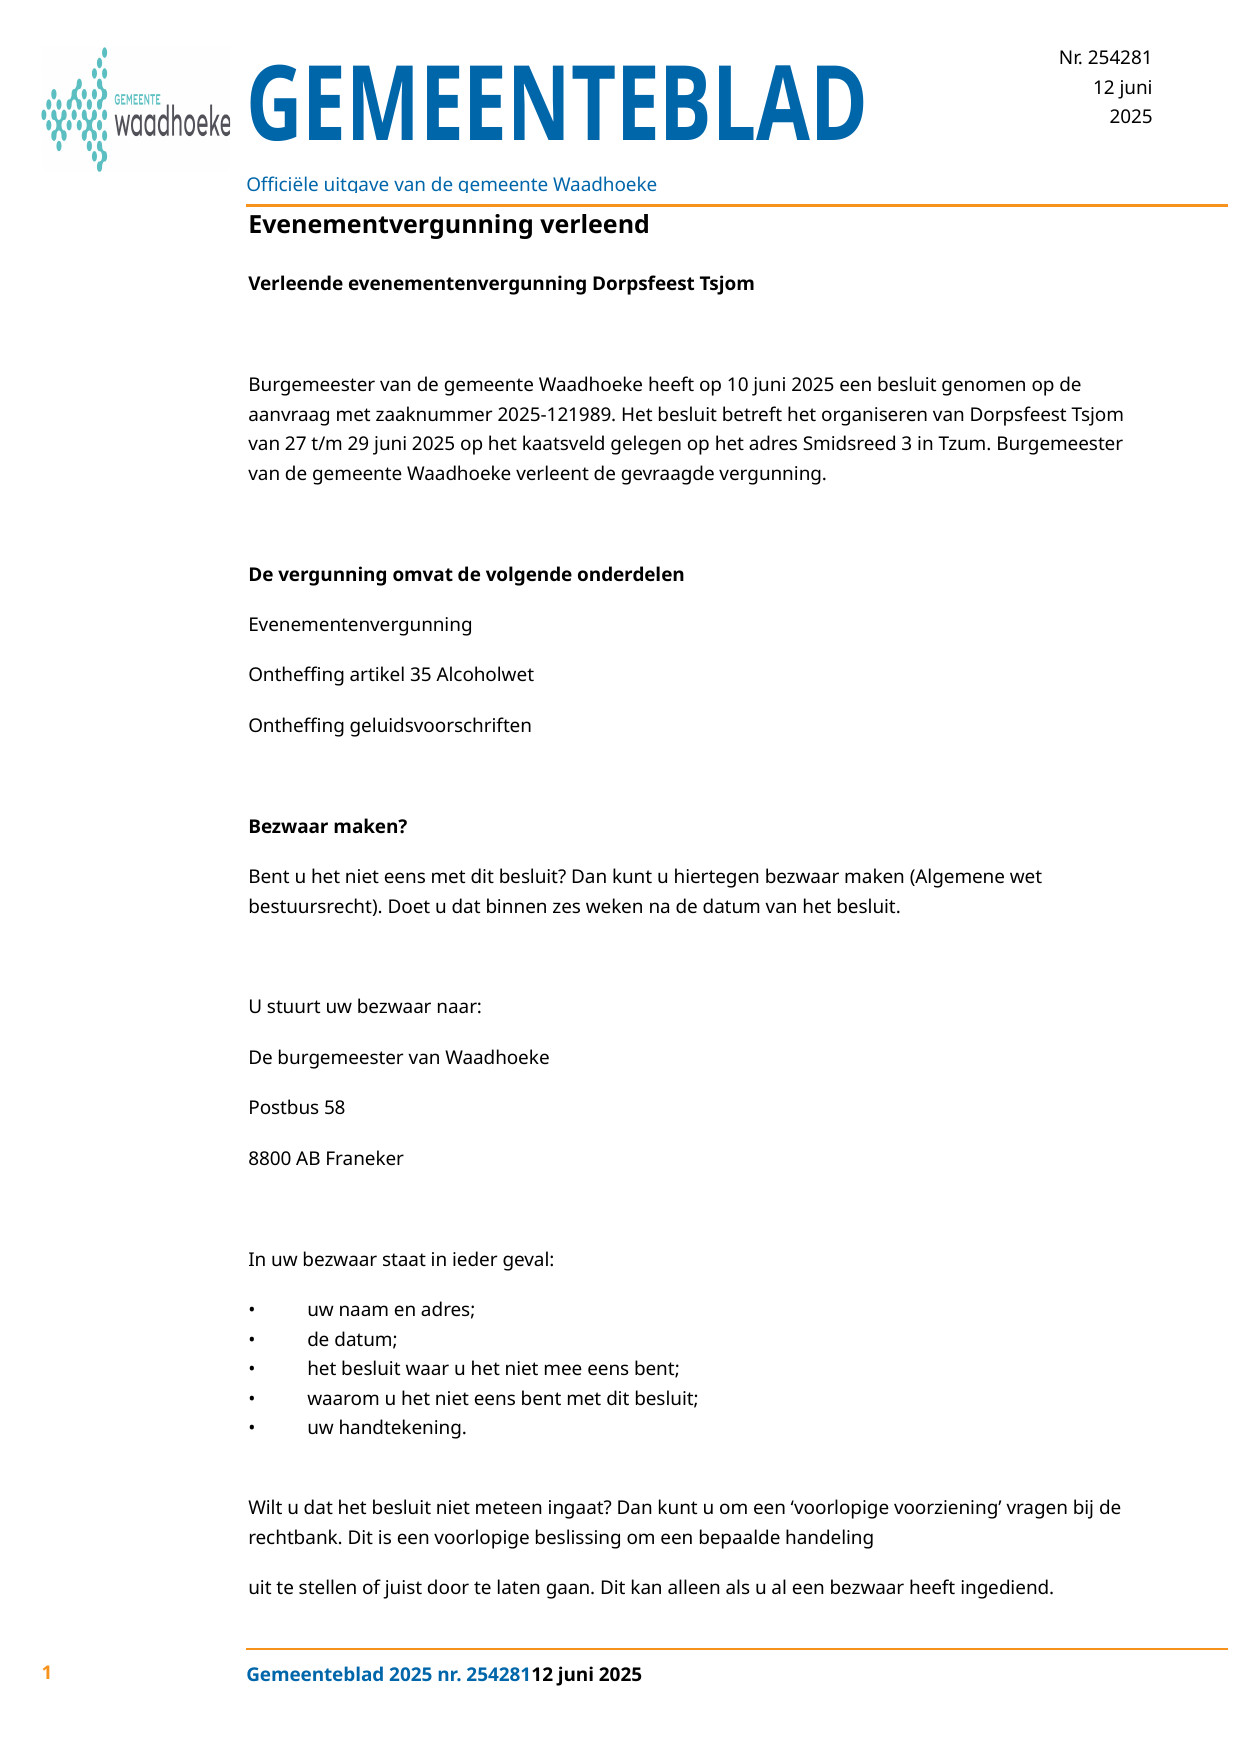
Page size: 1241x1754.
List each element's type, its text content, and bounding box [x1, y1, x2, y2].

list uw handtekening. [248, 1414, 1152, 1440]
text Evenementvergunning verleend [248, 207, 1152, 241]
text Burgemeester van de gemeente Waadhoeke heeft op 10 juni 2025 een besluit genomen op de aanvraag met zaaknummer 2025-121989. Het besluit betreft het organiseren van Dorpsfeest Tsjom van 27 t/m 29 juni 2025 op het kaatsveld gelegen op het adres Smidsreed 3 in Tzum. Burgemeester van de gemeente Waadhoeke verleent de gevraagde vergunning. [248, 371, 1152, 486]
text Bent u het niet eens met dit besluit? Dan kunt u hiertegen bezwaar maken (Algemene wet bestuursrecht). Doet u dat binnen zes weken na de datum van het besluit. [248, 863, 1152, 918]
text De vergunning omvat de volgende onderdelen [248, 561, 1152, 586]
text Verleende evenementenvergunning Dorpsfeest Tsjom [248, 270, 1152, 296]
text In uw bezwaar staat in ieder geval: [248, 1246, 1152, 1271]
list het besluit waar u het niet mee eens bent; [248, 1355, 1152, 1381]
list uw naam en adres; [248, 1296, 1152, 1322]
text De burgemeester van Waadhoeke [248, 1044, 1152, 1070]
text Bezwaar maken? [248, 813, 1152, 838]
text 8800 AB Franeker [248, 1145, 1152, 1171]
text Ontheffing artikel 35 Alcoholwet [248, 662, 1152, 687]
text Evenementenvergunning [248, 611, 1152, 637]
list de datum; [248, 1326, 1152, 1351]
text U stuurt uw bezwaar naar: [248, 994, 1152, 1019]
list waarom u het niet eens bent met dit besluit; [248, 1385, 1152, 1411]
text uit te stellen of juist door te laten gaan. Dit kan alleen als u al een bezwaar heeft ingediend. [248, 1574, 1152, 1600]
picture [41, 47, 231, 172]
text Postbus 58 [248, 1094, 1152, 1120]
text Ontheffing geluidsvoorschriften [248, 712, 1152, 738]
text Wilt u dat het besluit niet meteen ingaat? Dan kunt u om een ‘voorlopige voorziening’ vragen bij de rechtbank. Dit is een voorlopige beslissing om een bepaalde handeling [248, 1494, 1152, 1550]
